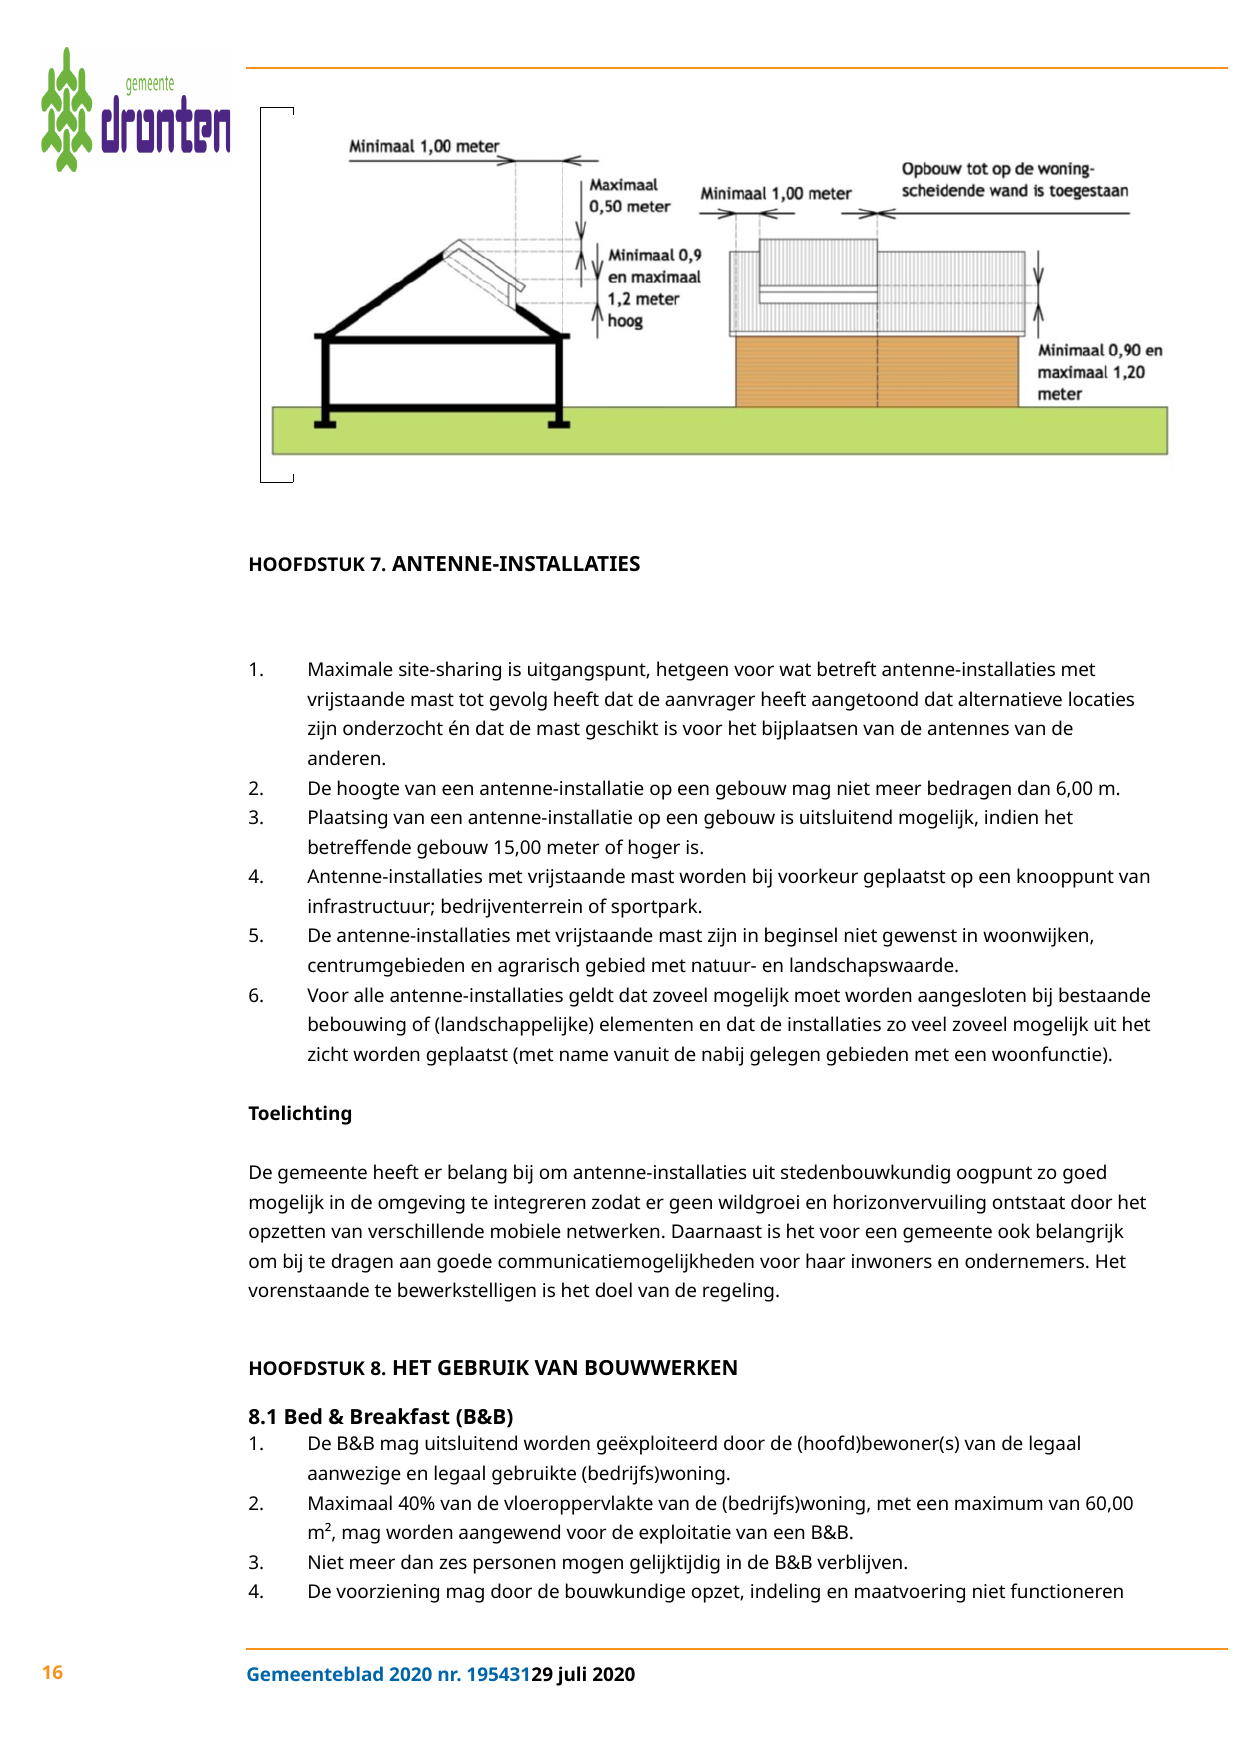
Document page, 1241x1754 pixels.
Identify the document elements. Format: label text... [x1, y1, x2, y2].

text Toelichting [248, 1100, 1152, 1126]
text HOOFDSTUK 7. ANTENNE-INSTALLATIES [248, 549, 1152, 577]
list Maximale site-sharing is uitgangspunt, hetgeen voor wat betreft antenne-installaties met vrijstaande mast tot gevolg heeft dat de aanvrager heeft aangetoond dat alternatieve locaties zijn onderzocht én dat de mast geschikt is voor het bijplaatsen van de antennes van de anderen. [248, 656, 1152, 771]
list De B&B mag uitsluitend worden geëxploiteerd door de (hoofd)bewoner(s) van de legaal aanwezige en legaal gebruikte (bedrijfs)woning. [248, 1431, 1152, 1486]
list Antenne-installaties met vrijstaande mast worden bij voorkeur geplaatst op een knooppunt van infrastructuur; bedrijventerrein of sportpark. [248, 863, 1152, 919]
list De antenne-installaties met vrijstaande mast zijn in beginsel niet gewenst in woonwijken, centrumgebieden en agrarisch gebied met natuur- en landschapswaarde. [248, 923, 1152, 978]
text 8.1 Bed & Breakfast (B&B) [248, 1402, 1152, 1431]
list Voor alle antenne-installaties geldt dat zoveel mogelijk moet worden aangesloten bij bestaande bebouwing of (landschappelijke) elementen en dat de installaties zo veel zoveel mogelijk uit het zicht worden geplaatst (met name vanuit de nabij gelegen gebieden met een woonfunctie). [248, 982, 1152, 1067]
picture [268, 115, 1173, 474]
list Niet meer dan zes personen mogen gelijktijdig in de B&B verblijven. [248, 1549, 1152, 1574]
text De gemeente heeft er belang bij om antenne-installaties uit stedenbouwkundig oogpunt zo goed mogelijk in de omgeving te integreren zodat er geen wildgroei en horizonvervuiling ontstaat door het opzetten van verschillende mobiele netwerken. Daarnaast is het voor een gemeente ook belangrijk om bij te dragen aan goede communicatiemogelijkheden voor haar inwoners en ondernemers. Het vorenstaande te bewerkstelligen is het doel van de regeling. [248, 1159, 1152, 1303]
list Plaatsing van een antenne-installatie op een gebouw is uitsluitend mogelijk, indien het betreffende gebouw 15,00 meter of hoger is. [248, 804, 1152, 859]
list De voorziening mag door de bouwkundige opzet, indeling en maatvoering niet functioneren [248, 1578, 1152, 1604]
list De hoogte van een antenne-installatie op een gebouw mag niet meer bedragen dan 6,00 m. [248, 775, 1152, 800]
picture [41, 47, 231, 172]
list Maximaal 40% van de vloeroppervlakte van de (bedrijfs)woning, met een maximum van 60,00 m², mag worden aangewend voor de exploitatie van een B&B. [248, 1490, 1152, 1545]
text HOOFDSTUK 8. HET GEBRUIK VAN BOUWWERKEN [248, 1353, 1152, 1381]
